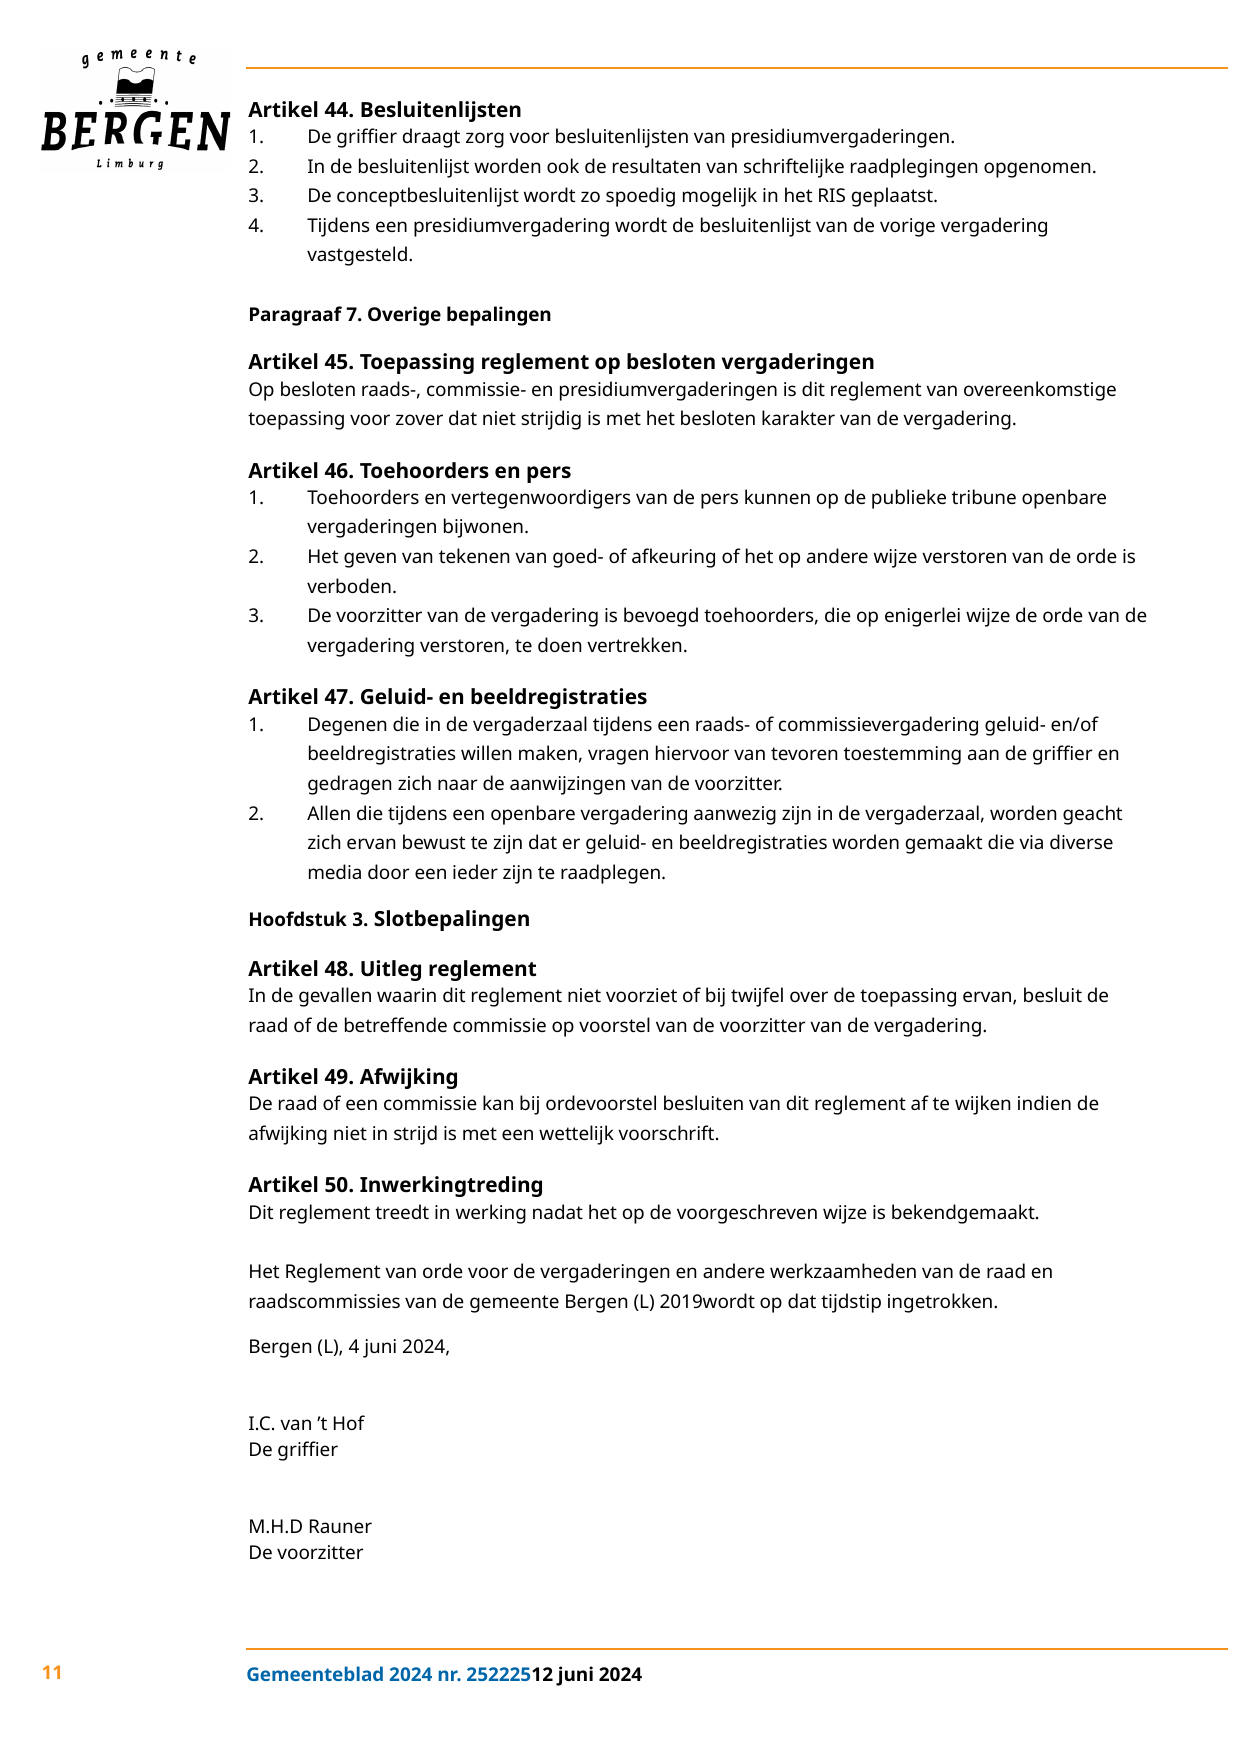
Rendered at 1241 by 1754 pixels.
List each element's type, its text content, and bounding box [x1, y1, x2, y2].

text Artikel 50. Inwerkingtreding [248, 1171, 1152, 1199]
list Toehoorders en vertegenwoordigers van de pers kunnen op de publieke tribune openbare vergaderingen bijwonen. [248, 484, 1152, 539]
list De griffier draagt zorg voor besluitenlijsten van presidiumvergaderingen. [248, 123, 1152, 149]
list De conceptbesluitenlijst wordt zo spoedig mogelijk in het RIS geplaatst. [248, 182, 1152, 208]
text Hoofdstuk 3. Slotbepalingen [248, 904, 1152, 933]
picture [41, 47, 231, 172]
text Artikel 44. Besluitenlijsten [248, 95, 1152, 123]
list Tijdens een presidiumvergadering wordt de besluitenlijst van de vorige vergadering vastgesteld. [248, 212, 1152, 267]
text Artikel 46. Toehoorders en pers [248, 456, 1152, 484]
list Degenen die in de vergaderzaal tijdens een raads- of commissievergadering geluid- en/of beeldregistraties willen maken, vragen hiervoor van tevoren toestemming aan de griffier en gedragen zich naar de aanwijzingen van de voorzitter. [248, 711, 1152, 796]
text Artikel 48. Uitleg reglement [248, 954, 1152, 982]
text Dit reglement treedt in werking nadat het op de voorgeschreven wijze is bekendgemaakt. [248, 1199, 1152, 1225]
text De voorzitter [248, 1539, 1152, 1565]
text Artikel 45. Toepassing reglement op besloten vergaderingen [248, 347, 1152, 376]
text De griffier [248, 1436, 1152, 1462]
text De raad of een commissie kan bij ordevoorstel besluiten van dit reglement af te wijken indien de afwijking niet in strijd is met een wettelijk voorschrift. [248, 1091, 1152, 1146]
text Het Reglement van orde voor de vergaderingen en andere werkzaamheden van de raad en raadscommissies van de gemeente Bergen (L) 2019wordt op dat tijdstip ingetrokken. [248, 1258, 1152, 1313]
text Artikel 47. Geluid- en beeldregistraties [248, 682, 1152, 711]
text I.C. van ’t Hof [248, 1411, 1152, 1436]
list In de besluitenlijst worden ook de resultaten van schriftelijke raadplegingen opgenomen. [248, 153, 1152, 178]
text Paragraaf 7. Overige bepalingen [248, 301, 1152, 326]
text In de gevallen waarin dit reglement niet voorziet of bij twijfel over de toepassing ervan, besluit de raad of de betreffende commissie op voorstel van de voorzitter van de vergadering. [248, 982, 1152, 1037]
list Het geven van tekenen van goed- of afkeuring of het op andere wijze verstoren van de orde is verboden. [248, 543, 1152, 599]
text M.H.D Rauner [248, 1513, 1152, 1539]
list Allen die tijdens een openbare vergadering aanwezig zijn in de vergaderzaal, worden geacht zich ervan bewust te zijn dat er geluid- en beeldregistraties worden gemaakt die via diverse media door een ieder zijn te raadplegen. [248, 800, 1152, 884]
text Artikel 49. Afwijking [248, 1062, 1152, 1091]
list De voorzitter van de vergadering is bevoegd toehoorders, die op enigerlei wijze de orde van de vergadering verstoren, te doen vertrekken. [248, 602, 1152, 658]
text Bergen (L), 4 juni 2024, [248, 1333, 1152, 1359]
text Op besloten raads-, commissie- en presidiumvergaderingen is dit reglement van overeenkomstige toepassing voor zover dat niet strijdig is met het besloten karakter van de vergadering. [248, 376, 1152, 431]
